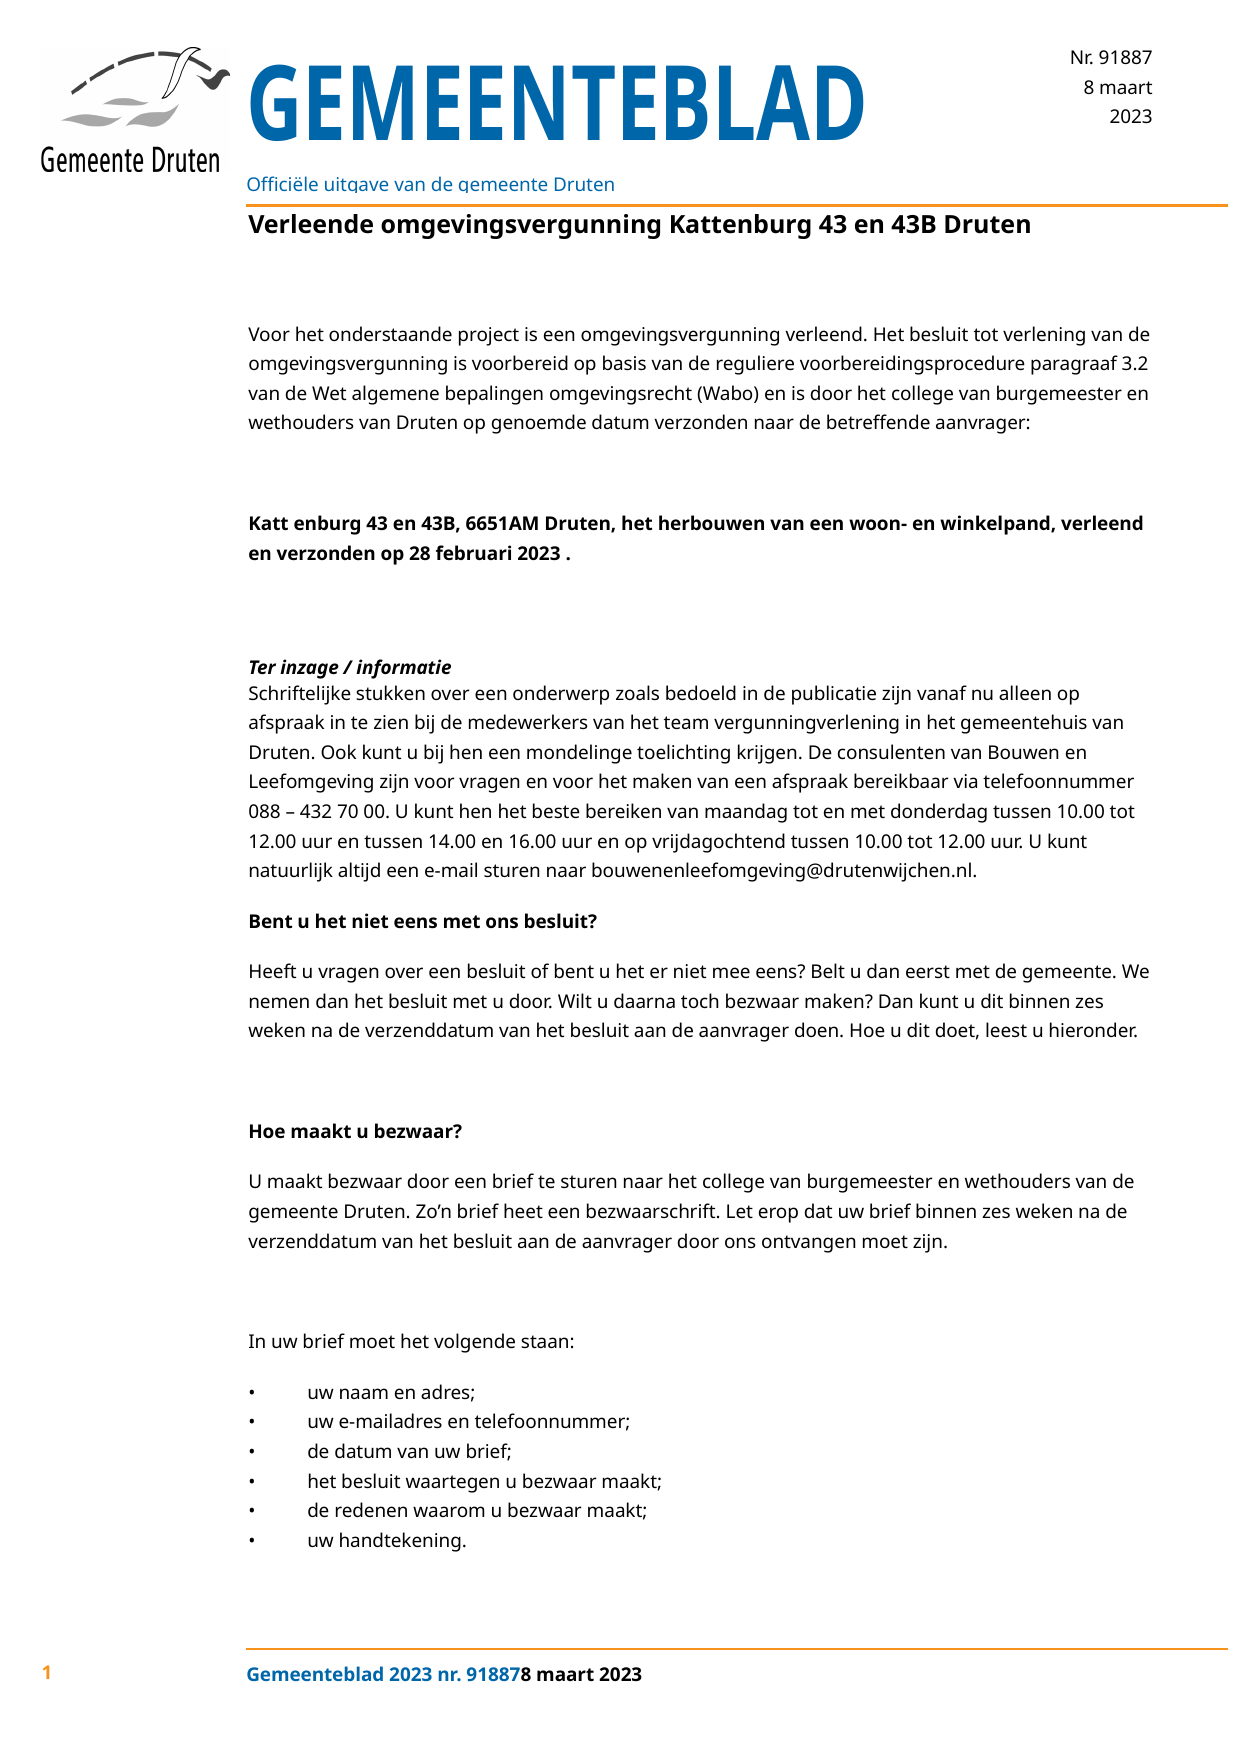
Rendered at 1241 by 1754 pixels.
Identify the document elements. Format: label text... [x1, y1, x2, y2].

list de redenen waarom u bezwaar maakt; [248, 1497, 1152, 1523]
text Ter inzage / informatie [248, 654, 1152, 680]
text Schriftelijke stukken over een onderwerp zoals bedoeld in de publicatie zijn vanaf nu alleen op afspraak in te zien bij de medewerkers van het team vergunningverlening in het gemeentehuis van Druten. Ook kunt u bij hen een mondelinge toelichting krijgen. De consulenten van Bouwen en Leefomgeving zijn voor vragen en voor het maken van een afspraak bereikbaar via telefoonnummer 088 – 432 70 00. U kunt hen het beste bereiken van maandag tot en met donderdag tussen 10.00 tot 12.00 uur en tussen 14.00 en 16.00 uur en op vrijdagochtend tussen 10.00 tot 12.00 uur. U kunt natuurlijk altijd een e-mail sturen naar bouwenenleefomgeving@drutenwijchen.nl. [248, 680, 1152, 883]
list uw handtekening. [248, 1527, 1152, 1553]
text In uw brief moet het volgende staan: [248, 1329, 1152, 1354]
picture [41, 47, 231, 172]
text U maakt bezwaar door een brief te sturen naar het college van burgemeester en wethouders van de gemeente Druten. Zo’n brief heet een bezwaarschrift. Let erop dat uw brief binnen zes weken na de verzenddatum van het besluit aan de aanvrager door ons ontvangen moet zijn. [248, 1169, 1152, 1254]
text Heeft u vragen over een besluit of bent u het er niet mee eens? Belt u dan eerst met de gemeente. We nemen dan het besluit met u door. Wilt u daarna toch bezwaar maken? Dan kunt u dit binnen zes weken na de verzenddatum van het besluit aan de aanvrager doen. Hoe u dit doet, leest u hieronder. [248, 958, 1152, 1043]
list de datum van uw brief; [248, 1438, 1152, 1464]
text Verleende omgevingsvergunning Kattenburg 43 en 43B Druten [248, 207, 1152, 241]
list uw naam en adres; [248, 1379, 1152, 1405]
text Katt enburg 43 en 43B, 6651AM Druten, het herbouwen van een woon- en winkelpand, verleend en verzonden op 28 februari 2023 . [248, 510, 1152, 566]
text Hoe maakt u bezwaar? [248, 1118, 1152, 1144]
text Voor het onderstaande project is een omgevingsvergunning verleend. Het besluit tot verlening van de omgevingsvergunning is voorbereid op basis van de reguliere voorbereidingsprocedure paragraaf 3.2 van de Wet algemene bepalingen omgevingsrecht (Wabo) en is door het college van burgemeester en wethouders van Druten op genoemde datum verzonden naar de betreffende aanvrager: [248, 321, 1152, 435]
list uw e-mailadres en telefoonnummer; [248, 1409, 1152, 1434]
list het besluit waartegen u bezwaar maakt; [248, 1468, 1152, 1494]
text Bent u het niet eens met ons besluit? [248, 908, 1152, 934]
